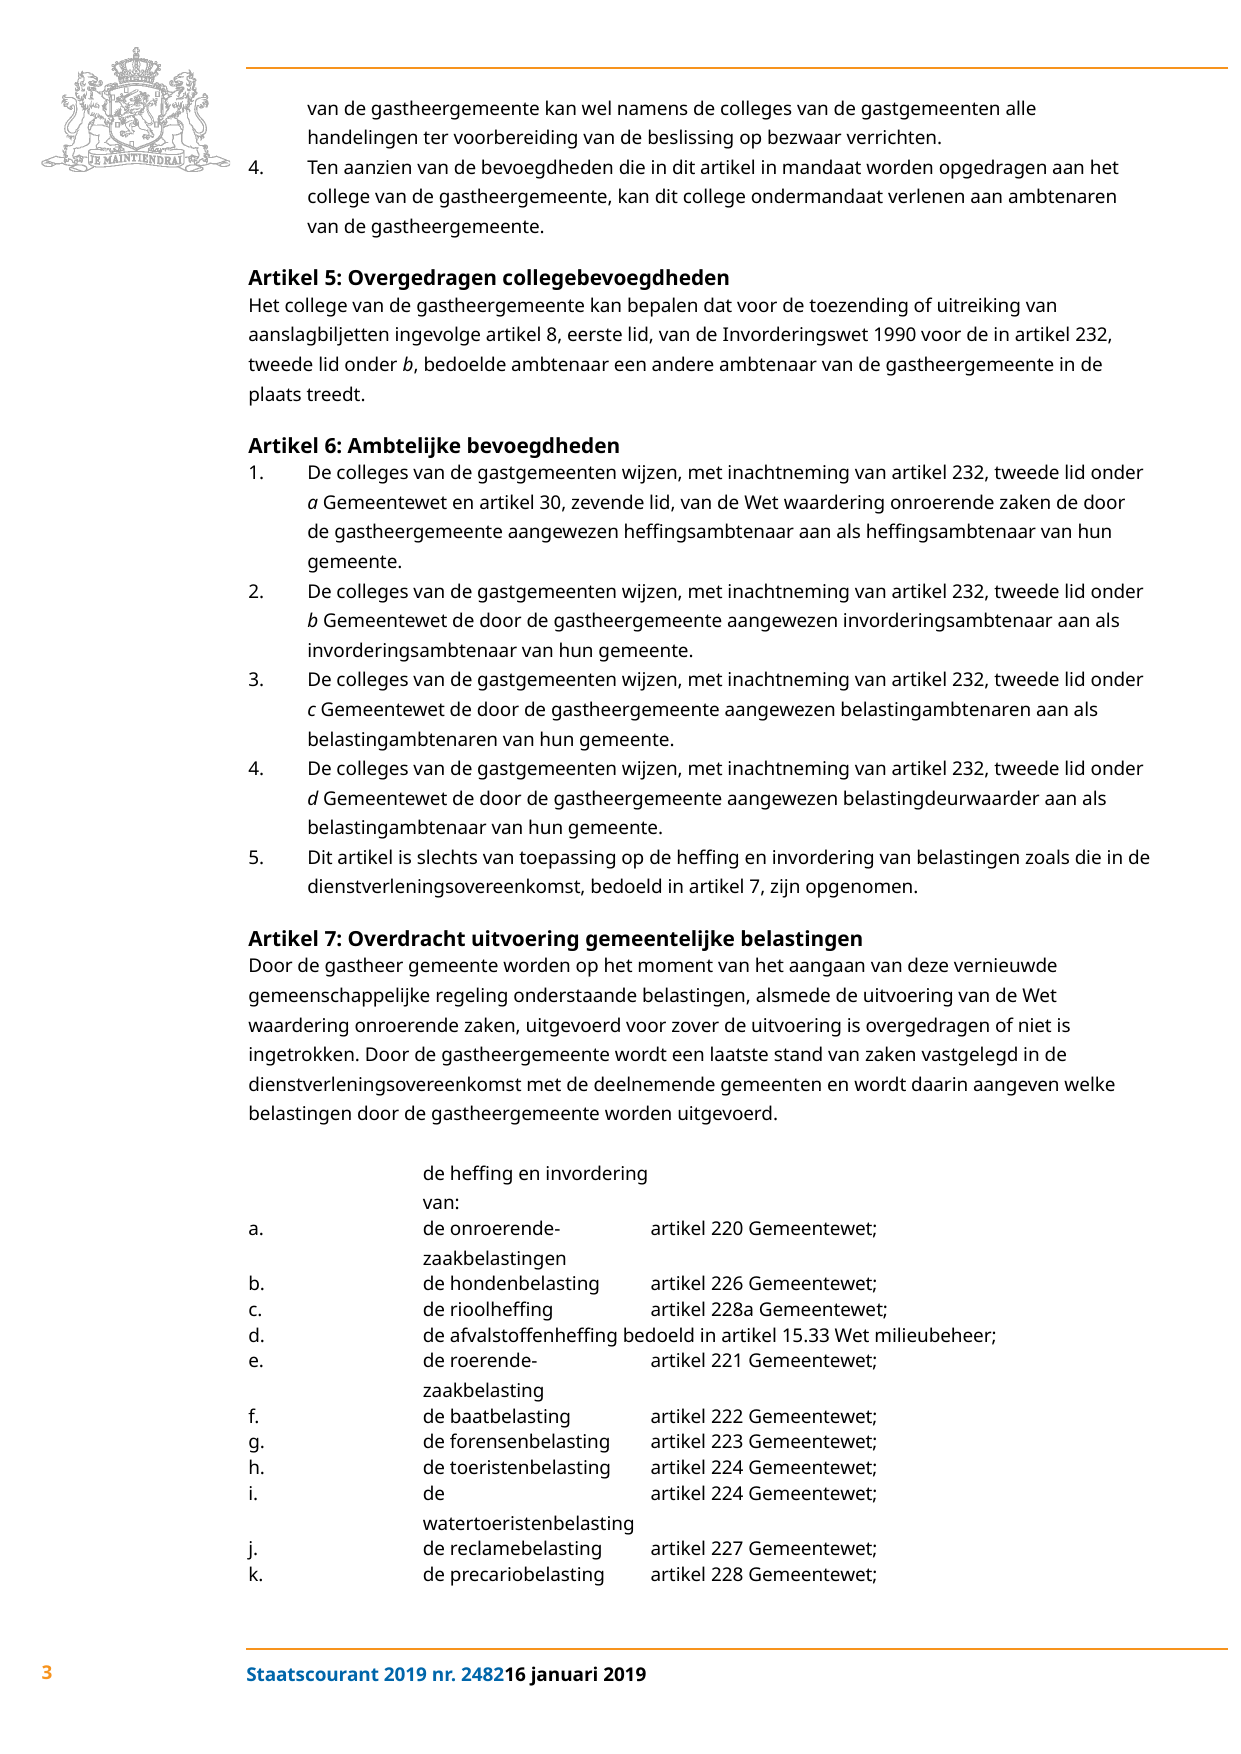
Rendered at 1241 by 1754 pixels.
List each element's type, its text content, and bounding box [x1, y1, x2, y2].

text Artikel 5: Overgedragen collegebevoegdheden [248, 263, 1152, 292]
table_cell j. [248, 1535, 423, 1561]
table_cell g. [248, 1429, 423, 1454]
text Door de gastheer gemeente worden op het moment van het aangaan van deze vernieuwde gemeenschappelijke regeling onderstaande belastingen, alsmede de uitvoering van de Wet waardering onroerende zaken, uitgevoerd voor zover de uitvoering is overgedragen of niet is ingetrokken. Door de gastheergemeente wordt een laatste stand van zaken vastgelegd in de dienstverleningsovereenkomst met de deelnemende gemeenten en wordt daarin aangeven welke belastingen door de gastheergemeente worden uitgevoerd. [248, 953, 1152, 1126]
table_cell a. [248, 1215, 423, 1270]
table_cell de rioolheffing [423, 1296, 650, 1322]
table_cell artikel 222 Gemeentewet; [650, 1403, 1152, 1429]
list De colleges van de gastgemeenten wijzen, met inachtneming van artikel 232, tweede lid onder a Gemeentewet en artikel 30, zevende lid, van de Wet waardering onroerende zaken de door de gastheergemeente aangewezen heffingsambtenaar aan als heffingsambtenaar van hun gemeente. [248, 459, 1152, 574]
table_cell h. [248, 1454, 423, 1480]
table_cell artikel 223 Gemeentewet; [650, 1429, 1152, 1454]
table_cell k. [248, 1561, 423, 1587]
text Artikel 7: Overdracht uitvoering gemeentelijke belastingen [248, 924, 1152, 953]
table_cell de roerende-zaakbelasting [423, 1348, 650, 1403]
table_cell de precariobelasting [423, 1561, 650, 1587]
table_cell de hondenbelasting [423, 1270, 650, 1296]
table_cell artikel 226 Gemeentewet; [650, 1270, 1152, 1296]
list Ten aanzien van de bevoegdheden die in dit artikel in mandaat worden opgedragen aan het college van de gastheergemeente, kan dit college ondermandaat verlenen aan ambtenaren van de gastheergemeente. [248, 154, 1152, 239]
table_header [650, 1160, 1152, 1215]
table_cell d. [248, 1322, 423, 1348]
list De colleges van de gastgemeenten wijzen, met inachtneming van artikel 232, tweede lid onder d Gemeentewet de door de gastheergemeente aangewezen belastingdeurwaarder aan als belastingambtenaar van hun gemeente. [248, 755, 1152, 840]
table_cell artikel 220 Gemeentewet; [650, 1215, 1152, 1270]
table_cell c. [248, 1296, 423, 1322]
list van de gastheergemeente kan wel namens de colleges van de gastgemeenten alle handelingen ter voorbereiding van de beslissing op bezwaar verrichten. [248, 95, 1152, 150]
table_cell i. [248, 1480, 423, 1535]
list De colleges van de gastgemeenten wijzen, met inachtneming van artikel 232, tweede lid onder c Gemeentewet de door de gastheergemeente aangewezen belastingambtenaren aan als belastingambtenaren van hun gemeente. [248, 667, 1152, 752]
list De colleges van de gastgemeenten wijzen, met inachtneming van artikel 232, tweede lid onder b Gemeentewet de door de gastheergemeente aangewezen invorderingsambtenaar aan als invorderingsambtenaar van hun gemeente. [248, 578, 1152, 663]
table_header [248, 1160, 423, 1215]
table_cell f. [248, 1403, 423, 1429]
table_cell de onroerende-zaakbelastingen [423, 1215, 650, 1270]
list Dit artikel is slechts van toepassing op de heffing en invordering van belastingen zoals die in de dienstverleningsovereenkomst, bedoeld in artikel 7, zijn opgenomen. [248, 844, 1152, 899]
table_cell de reclamebelasting [423, 1535, 650, 1561]
table_cell de baatbelasting [423, 1403, 650, 1429]
table_header de heffing en invordering van: [423, 1160, 650, 1215]
table_cell de forensenbelasting [423, 1429, 650, 1454]
table_cell e. [248, 1348, 423, 1403]
table_cell de toeristenbelasting [423, 1454, 650, 1480]
table_cell artikel 228a Gemeentewet; [650, 1296, 1152, 1322]
table_cell artikel 227 Gemeentewet; [650, 1535, 1152, 1561]
table_cell artikel 224 Gemeentewet; [650, 1454, 1152, 1480]
table_cell artikel 221 Gemeentewet; [650, 1348, 1152, 1403]
table_cell b. [248, 1270, 423, 1296]
table_cell artikel 224 Gemeentewet; [650, 1480, 1152, 1535]
table_cell de watertoeristenbelasting [423, 1480, 650, 1535]
picture [41, 47, 231, 172]
table_cell de afvalstoffenheffing bedoeld in artikel 15.33 Wet milieubeheer; [423, 1322, 1152, 1348]
text Het college van de gastheergemeente kan bepalen dat voor de toezending of uitreiking van aanslagbiljetten ingevolge artikel 8, eerste lid, van de Invorderingswet 1990 voor de in artikel 232, tweede lid onder b, bedoelde ambtenaar een andere ambtenaar van de gastheergemeente in de plaats treedt. [248, 292, 1152, 406]
table_cell artikel 228 Gemeentewet; [650, 1561, 1152, 1587]
text Artikel 6: Ambtelijke bevoegdheden [248, 431, 1152, 459]
